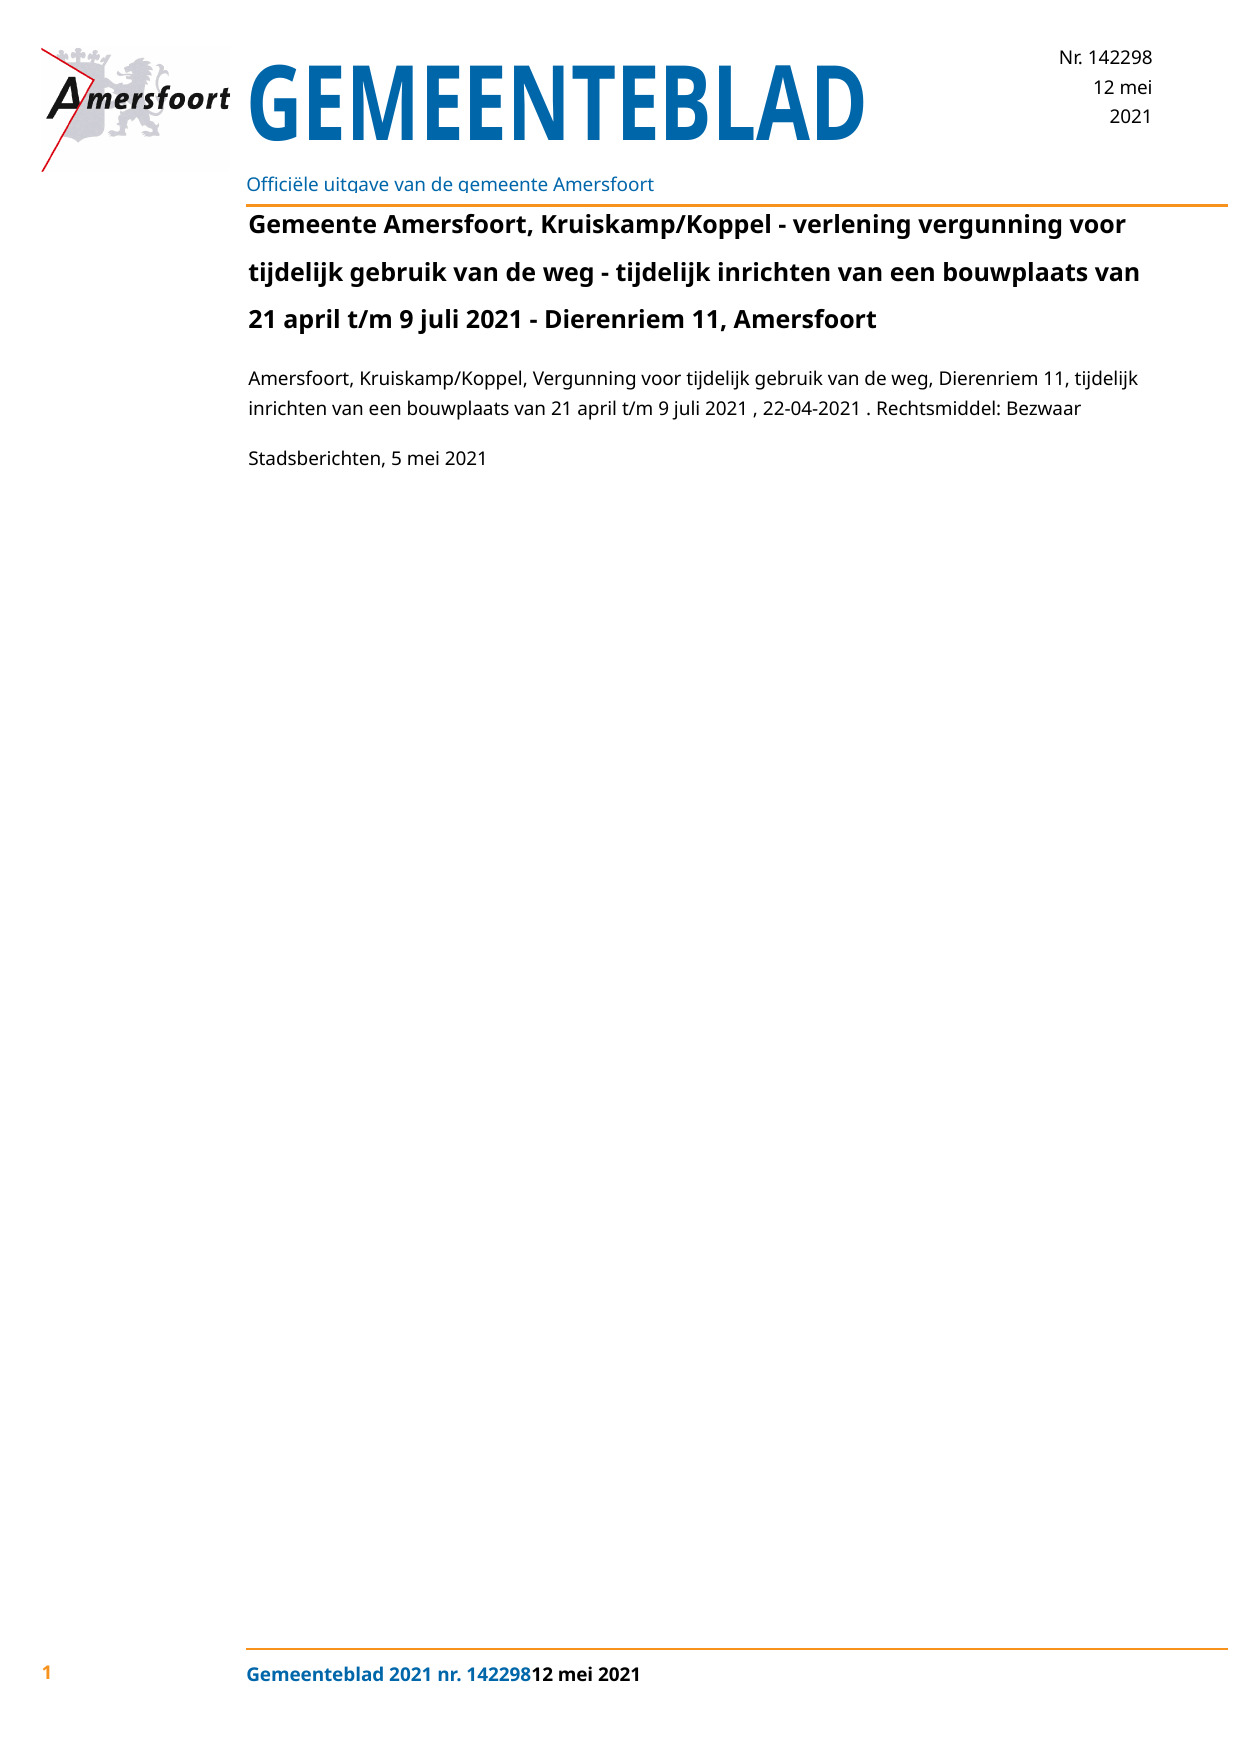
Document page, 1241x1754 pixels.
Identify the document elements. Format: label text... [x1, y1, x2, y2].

picture [41, 47, 231, 172]
text Stadsberichten, 5 mei 2021 [248, 446, 1152, 471]
text Gemeente Amersfoort, Kruiskamp/Koppel - verlening vergunning voor tijdelijk gebruik van de weg - tijdelijk inrichten van een bouwplaats van 21 april t/m 9 juli 2021 - Dierenriem 11, Amersfoort [248, 207, 1152, 336]
text Amersfoort, Kruiskamp/Koppel, Vergunning voor tijdelijk gebruik van de weg, Dierenriem 11, tijdelijk inrichten van een bouwplaats van 21 april t/m 9 juli 2021 , 22-04-2021 . Rechtsmiddel: Bezwaar [248, 366, 1152, 421]
